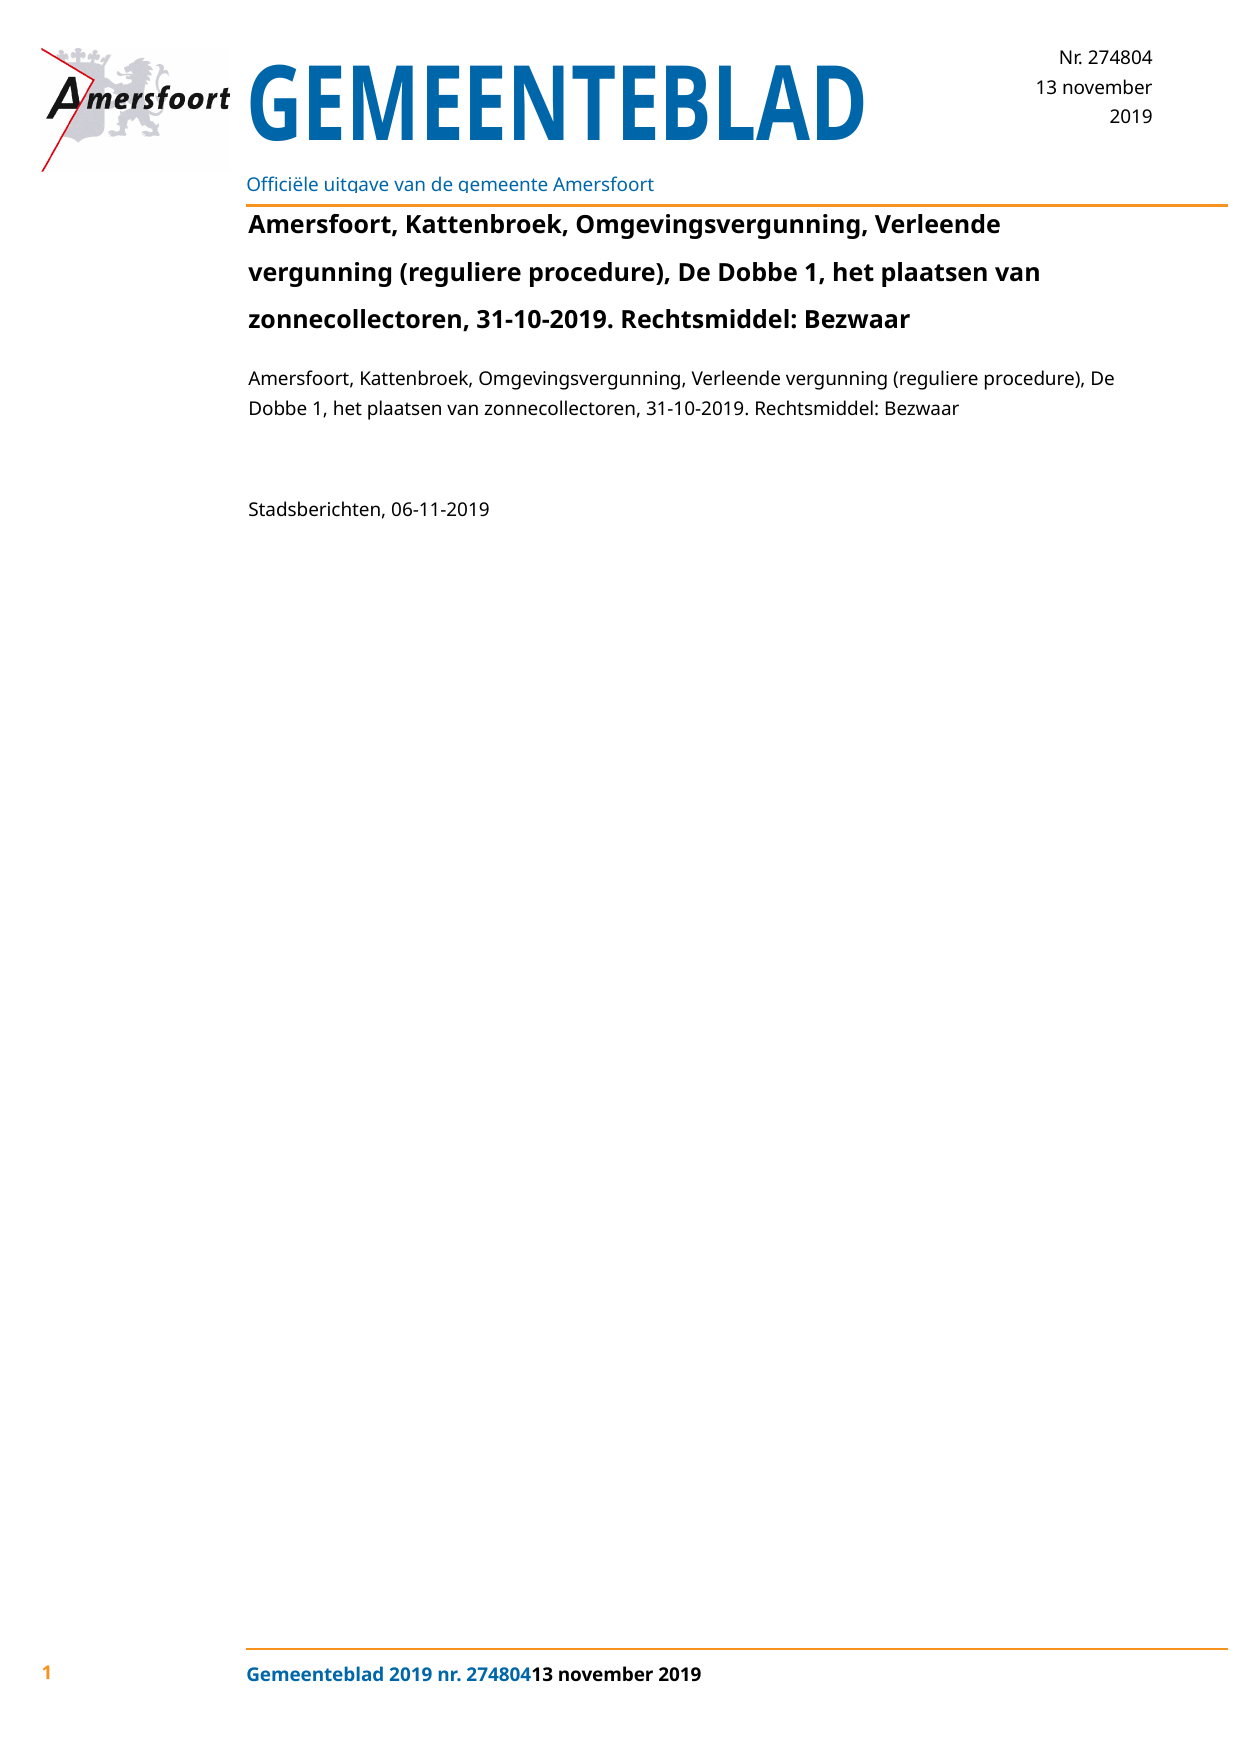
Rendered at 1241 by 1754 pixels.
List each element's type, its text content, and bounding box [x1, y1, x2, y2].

text Amersfoort, Kattenbroek, Omgevingsvergunning, Verleende vergunning (reguliere procedure), De Dobbe 1, het plaatsen van zonnecollectoren, 31-10-2019. Rechtsmiddel: Bezwaar [248, 207, 1152, 336]
text Stadsberichten, 06-11-2019 [248, 496, 1152, 522]
picture [41, 47, 231, 172]
text Amersfoort, Kattenbroek, Omgevingsvergunning, Verleende vergunning (reguliere procedure), De Dobbe 1, het plaatsen van zonnecollectoren, 31-10-2019. Rechtsmiddel: Bezwaar [248, 366, 1152, 421]
